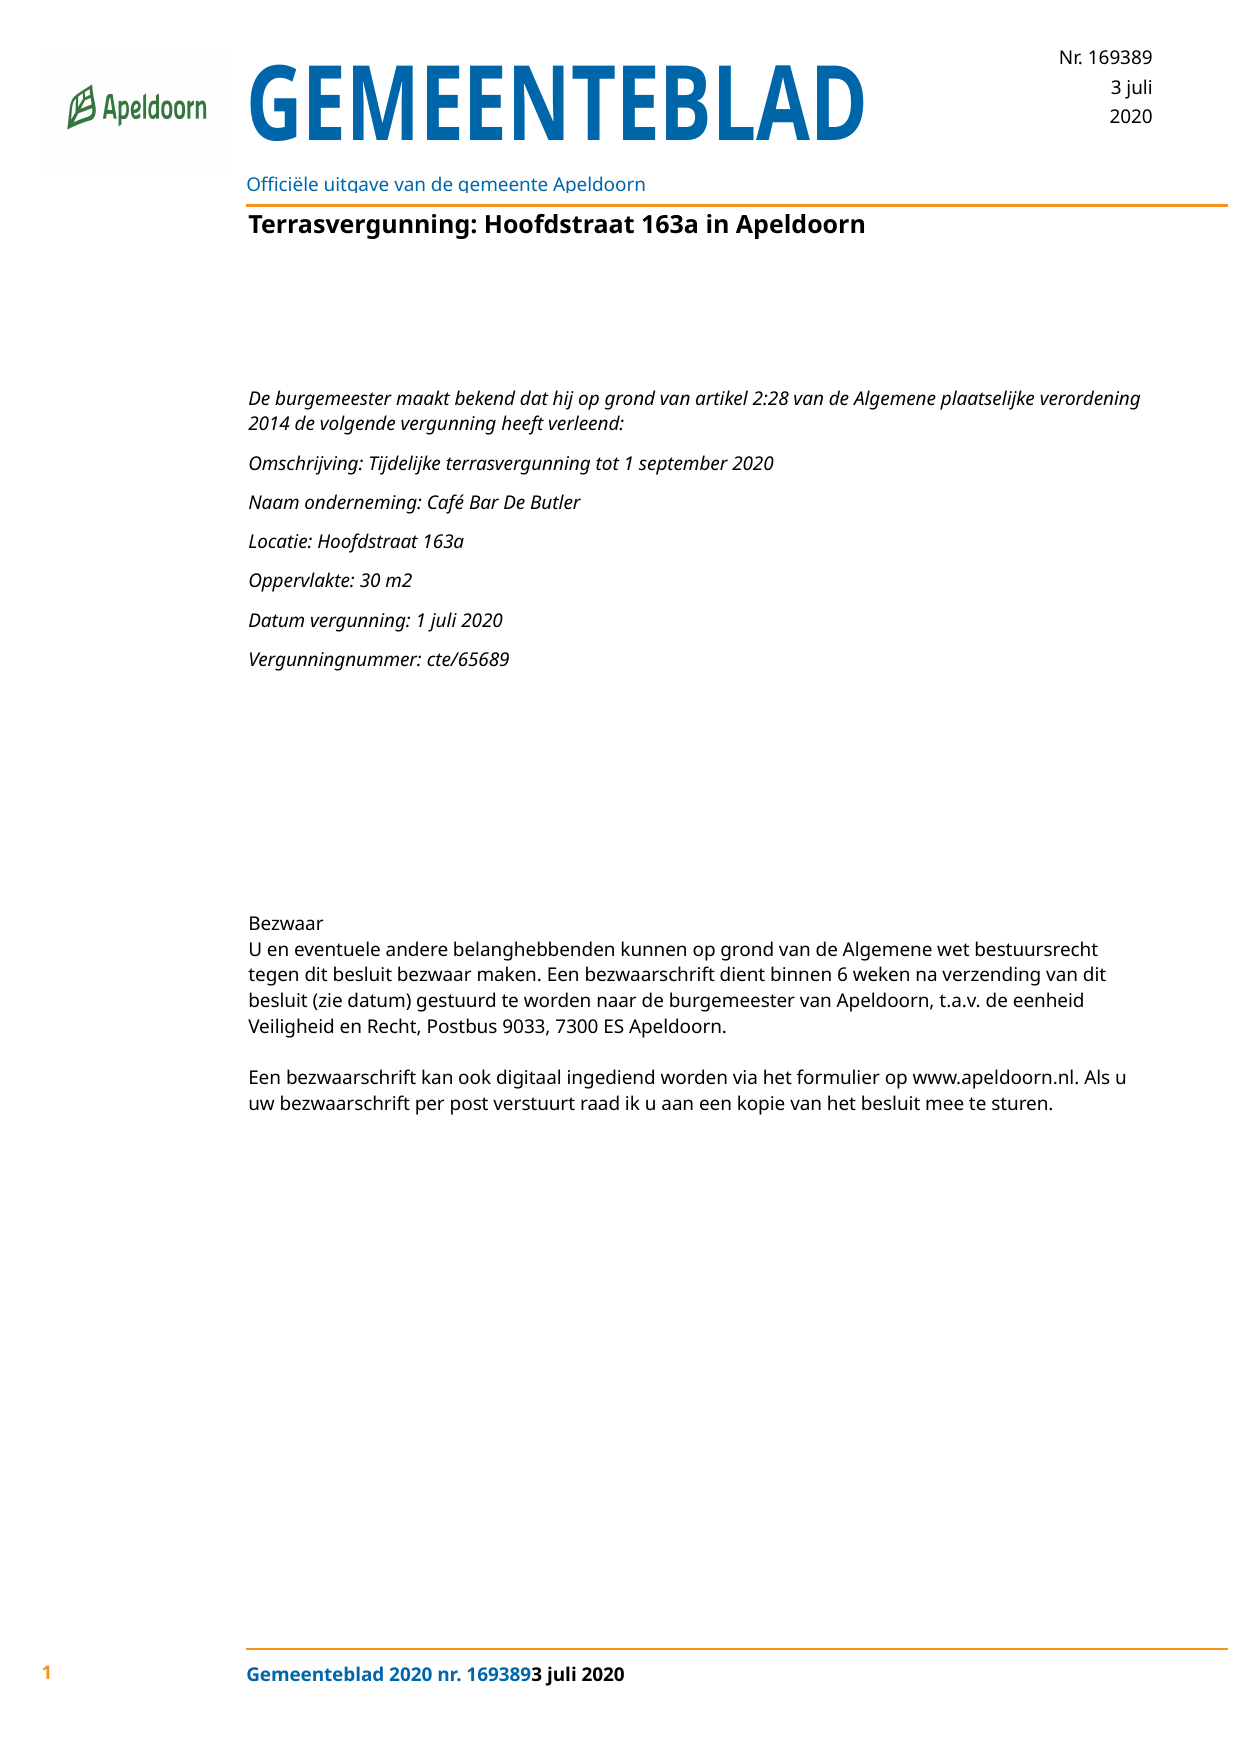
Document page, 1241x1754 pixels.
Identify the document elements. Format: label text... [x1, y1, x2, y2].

text Terrasvergunning: Hoofdstraat 163a in Apeldoorn [248, 207, 1152, 241]
text Bezwaar [248, 910, 1152, 936]
text De burgemeester maakt bekend dat hij op grond van artikel 2:28 van de Algemene plaatselijke verordening 2014 de volgende vergunning heeft verleend: [248, 385, 1152, 436]
text Omschrijving: Tijdelijke terrasvergunning tot 1 september 2020 [248, 450, 1152, 475]
text Vergunningnummer: cte/65689 [248, 646, 1152, 672]
text Naam onderneming: Café Bar De Butler [248, 489, 1152, 515]
picture [41, 47, 231, 172]
text Een bezwaarschrift kan ook digitaal ingediend worden via het formulier op www.apeldoorn.nl. Als u uw bezwaarschrift per post verstuurt raad ik u aan een kopie van het besluit mee te sturen. [248, 1064, 1152, 1116]
text Oppervlakte: 30 m2 [248, 567, 1152, 593]
text Locatie: Hoofdstraat 163a [248, 528, 1152, 554]
text Datum vergunning: 1 juli 2020 [248, 607, 1152, 632]
text U en eventuele andere belanghebbenden kunnen op grond van de Algemene wet bestuursrecht tegen dit besluit bezwaar maken. Een bezwaarschrift dient binnen 6 weken na verzending van dit besluit (zie datum) gestuurd te worden naar de burgemeester van Apeldoorn, t.a.v. de eenheid Veiligheid en Recht, Postbus 9033, 7300 ES Apeldoorn. [248, 936, 1152, 1039]
